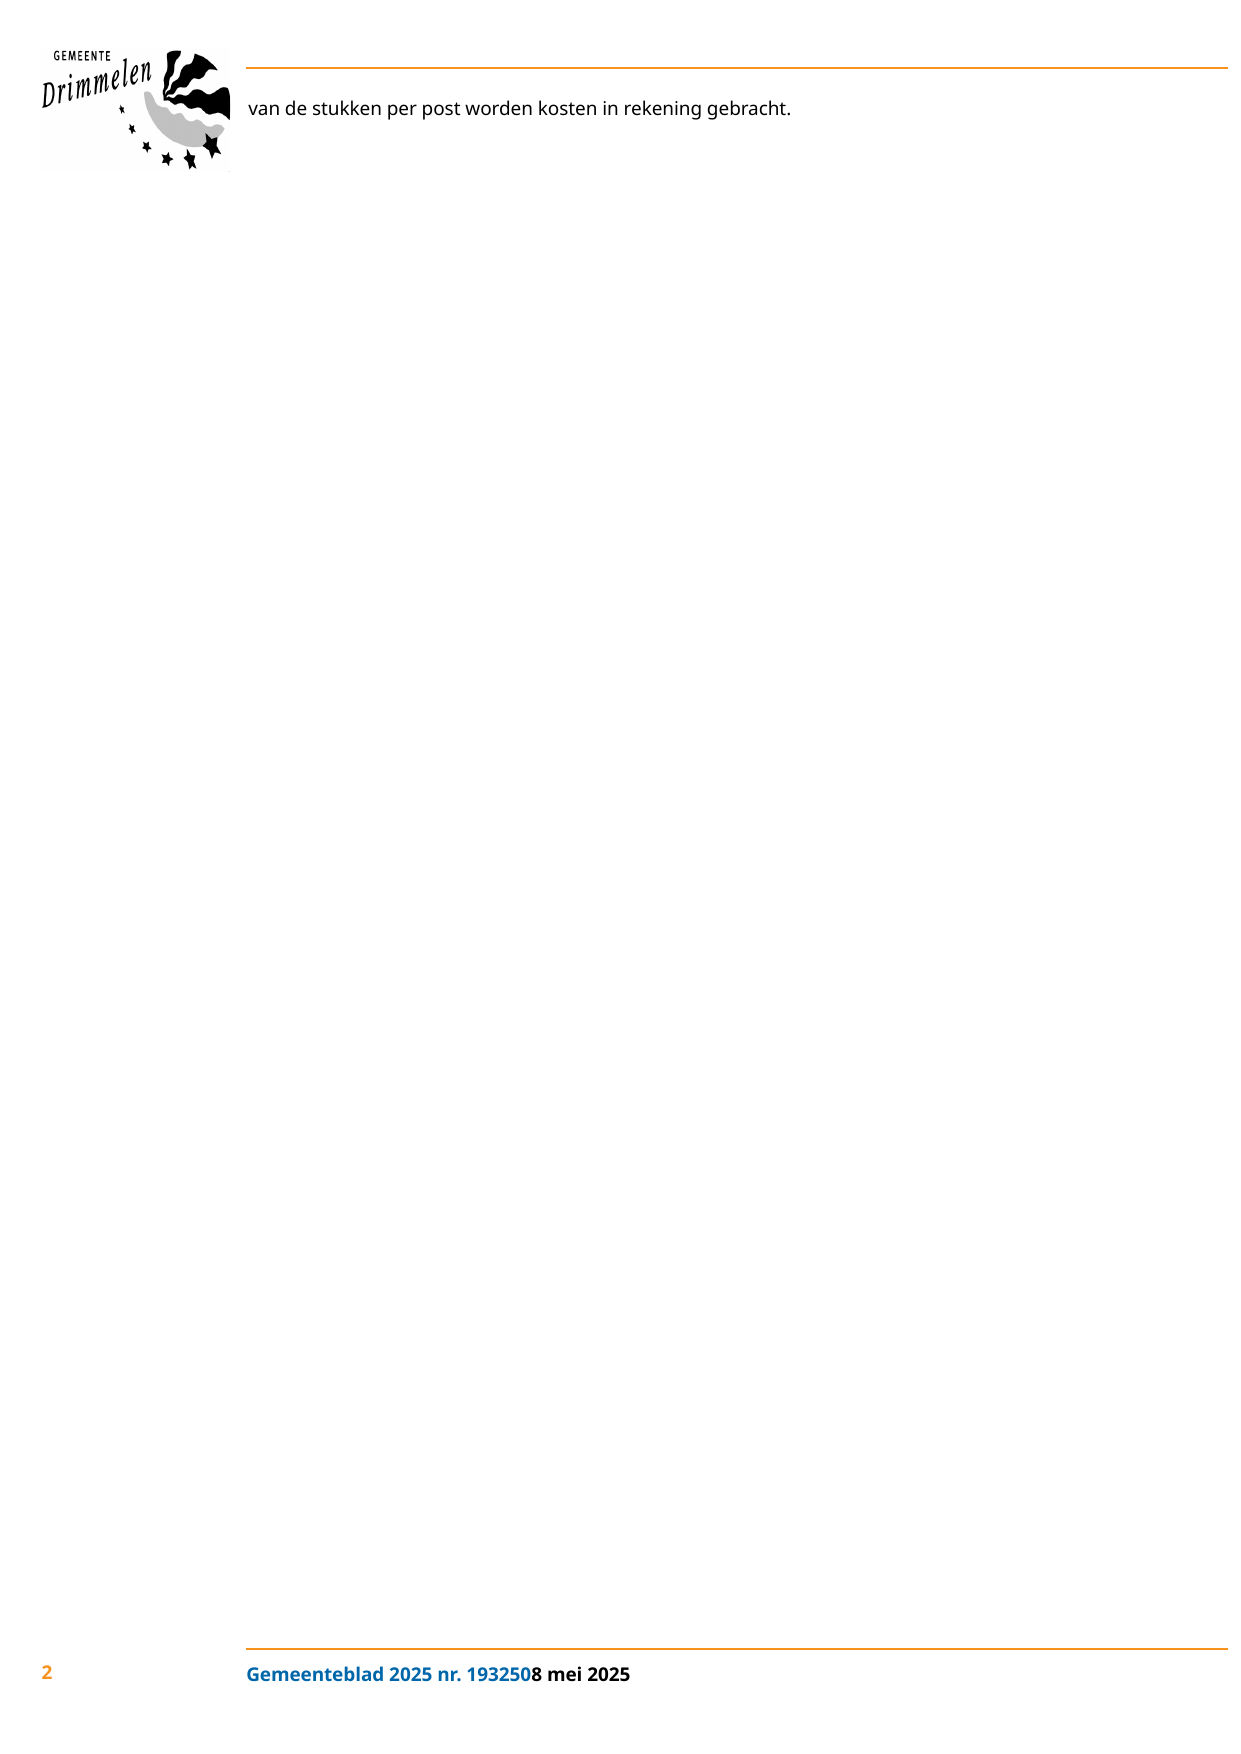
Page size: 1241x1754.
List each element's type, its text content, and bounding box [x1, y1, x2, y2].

text van de stukken per post worden kosten in rekening gebracht. [248, 95, 1152, 121]
picture [41, 47, 231, 172]
